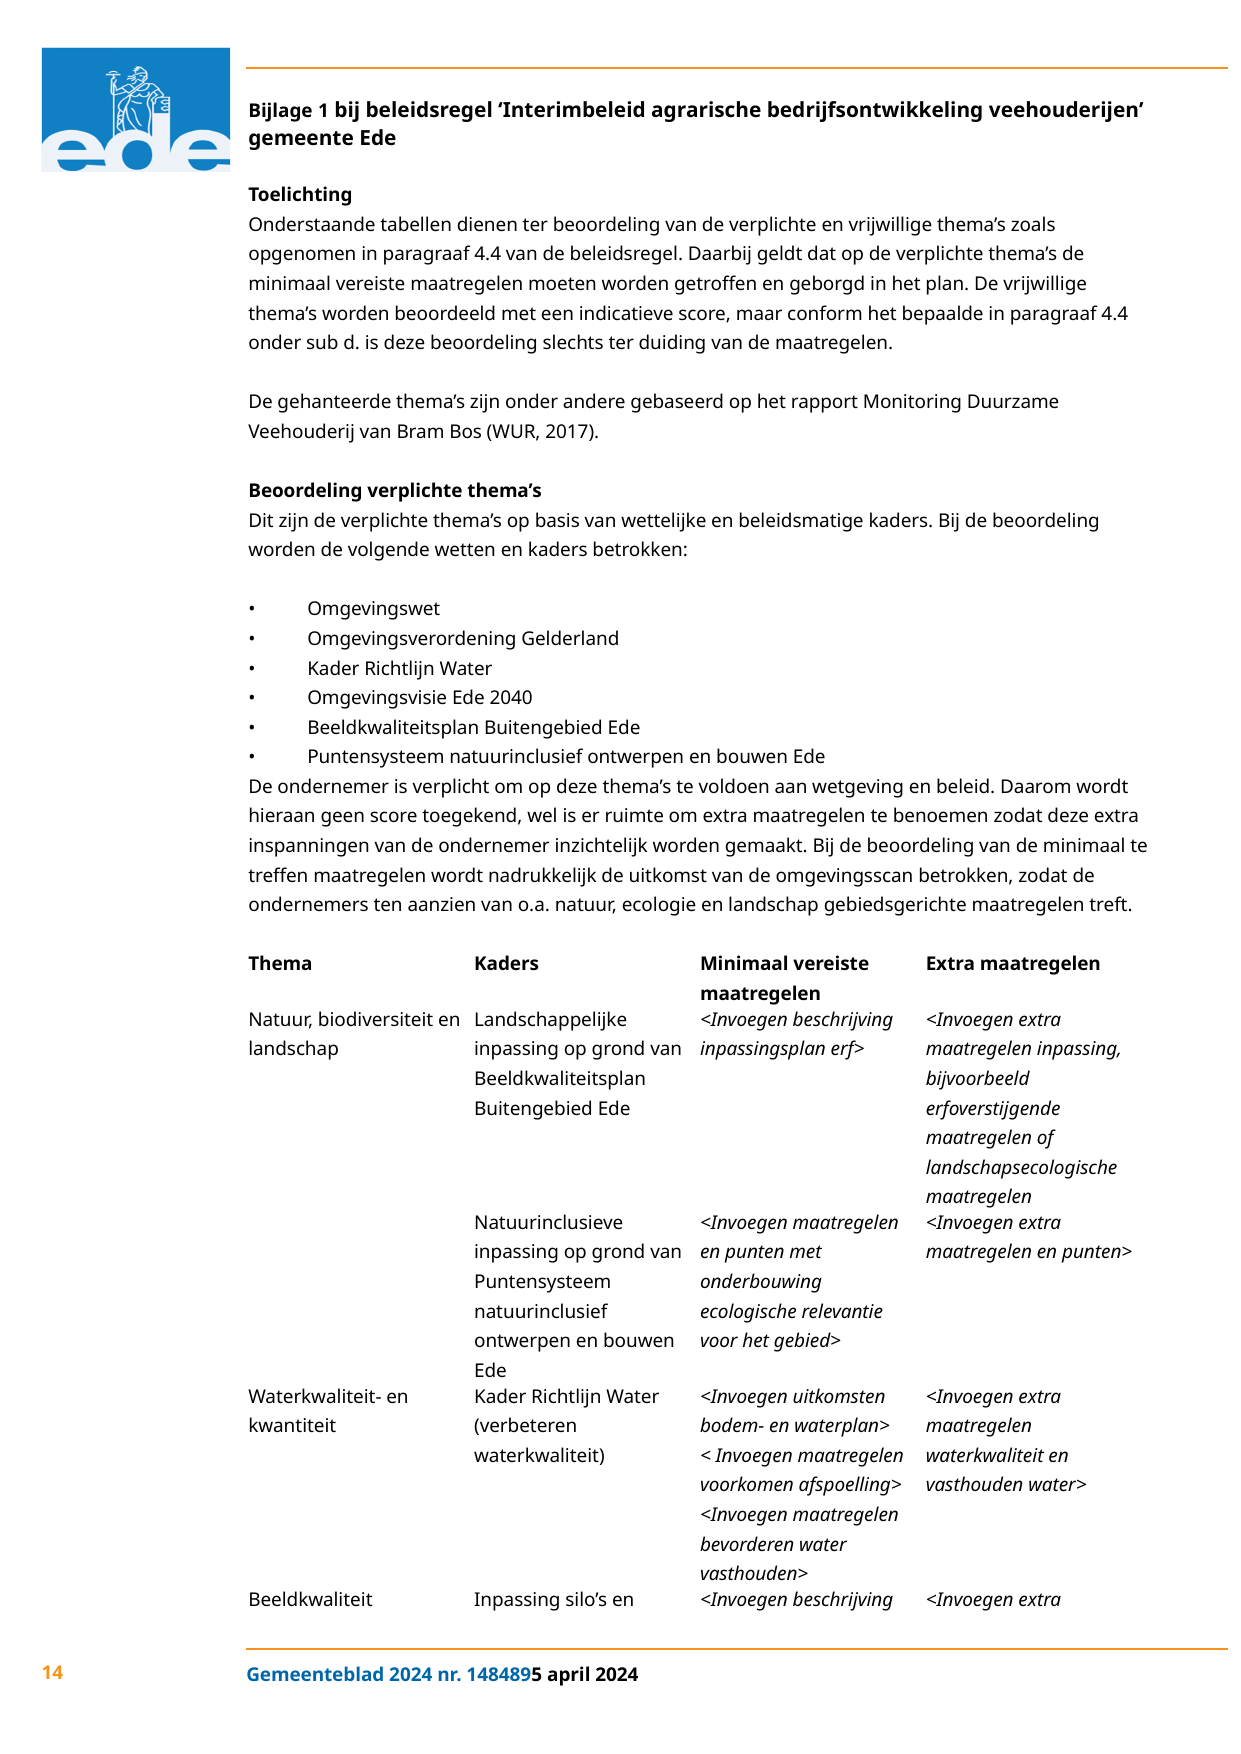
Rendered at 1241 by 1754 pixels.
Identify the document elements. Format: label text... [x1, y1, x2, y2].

table_cell Natuur, biodiversiteit en landschap [248, 1006, 474, 1209]
list Kader Richtlijn Water [248, 655, 1152, 680]
table_cell <Invoegen extra maatregelen inpassing, bijvoorbeeld erfoverstijgende maatregelen of landschapsecologische maatregelen [926, 1006, 1152, 1209]
list Omgevingswet [248, 596, 1152, 621]
text Beoordeling verplichte thema’s [248, 477, 1152, 503]
table_cell <Invoegen extra maatregelen en punten> [926, 1209, 1152, 1383]
list Puntensysteem natuurinclusief ontwerpen en bouwen Ede [248, 743, 1152, 769]
table_cell Waterkwaliteit- en kwantiteit [248, 1383, 474, 1586]
text Toelichting [248, 181, 1152, 207]
text Onderstaande tabellen dienen ter beoordeling van de verplichte en vrijwillige thema’s zoals opgenomen in paragraaf 4.4 van de beleidsregel. Daarbij geldt dat op de verplichte thema’s de minimaal vereiste maatregelen moeten worden getroffen en geborgd in het plan. De vrijwillige thema’s worden beoordeeld met een indicatieve score, maar conform het bepaalde in paragraaf 4.4 onder sub d. is deze beoordeling slechts ter duiding van de maatregelen. [248, 211, 1152, 355]
table_cell Natuurinclusieve inpassing op grond van Puntensysteem natuurinclusief ontwerpen en bouwen Ede [474, 1209, 700, 1383]
text Dit zijn de verplichte thema’s op basis van wettelijke en beleidsmatige kaders. Bij de beoordeling worden de volgende wetten en kaders betrokken: [248, 507, 1152, 562]
table_cell <Invoegen uitkomsten bodem- en waterplan> < Invoegen maatregelen voorkomen afspoelling> <Invoegen maatregelen bevorderen water vasthouden> [700, 1383, 926, 1586]
list Beeldkwaliteitsplan Buitengebied Ede [248, 714, 1152, 739]
table_cell <Invoegen maatregelen en punten met onderbouwing ecologische relevantie voor het gebied> [700, 1209, 926, 1383]
table_cell Kader Richtlijn Water (verbeteren waterkwaliteit) [474, 1383, 700, 1586]
table_header Kaders [474, 951, 700, 1006]
table_cell Beeldkwaliteit [248, 1586, 474, 1612]
table_cell Inpassing silo’s en [474, 1586, 700, 1612]
table_cell <Invoegen beschrijving inpassingsplan erf> [700, 1006, 926, 1209]
table_cell <Invoegen beschrijving [700, 1586, 926, 1612]
table_cell Landschappelijke inpassing op grond van Beeldkwaliteitsplan Buitengebied Ede [474, 1006, 700, 1209]
table_cell <Invoegen extra [926, 1586, 1152, 1612]
list Omgevingsvisie Ede 2040 [248, 684, 1152, 710]
table_cell <Invoegen extra maatregelen waterkwaliteit en vasthouden water> [926, 1383, 1152, 1586]
table_header Extra maatregelen [926, 951, 1152, 1006]
text De gehanteerde thema’s zijn onder andere gebaseerd op het rapport Monitoring Duurzame Veehouderij van Bram Bos (WUR, 2017). [248, 388, 1152, 444]
text Bijlage 1 bij beleidsregel ‘Interimbeleid agrarische bedrijfsontwikkeling veehouderijen’ gemeente Ede [248, 95, 1152, 152]
list Omgevingsverordening Gelderland [248, 625, 1152, 651]
table_cell [248, 1209, 474, 1383]
picture [41, 47, 231, 172]
table_header Thema [248, 951, 474, 1006]
table_header Minimaal vereiste maatregelen [700, 951, 926, 1006]
text De ondernemer is verplicht om op deze thema’s te voldoen aan wetgeving en beleid. Daarom wordt hieraan geen score toegekend, wel is er ruimte om extra maatregelen te benoemen zodat deze extra inspanningen van de ondernemer inzichtelijk worden gemaakt. Bij de beoordeling van de minimaal te treffen maatregelen wordt nadrukkelijk de uitkomst van de omgevingsscan betrokken, zodat de ondernemers ten aanzien van o.a. natuur, ecologie en landschap gebiedsgerichte maatregelen treft. [248, 773, 1152, 917]
